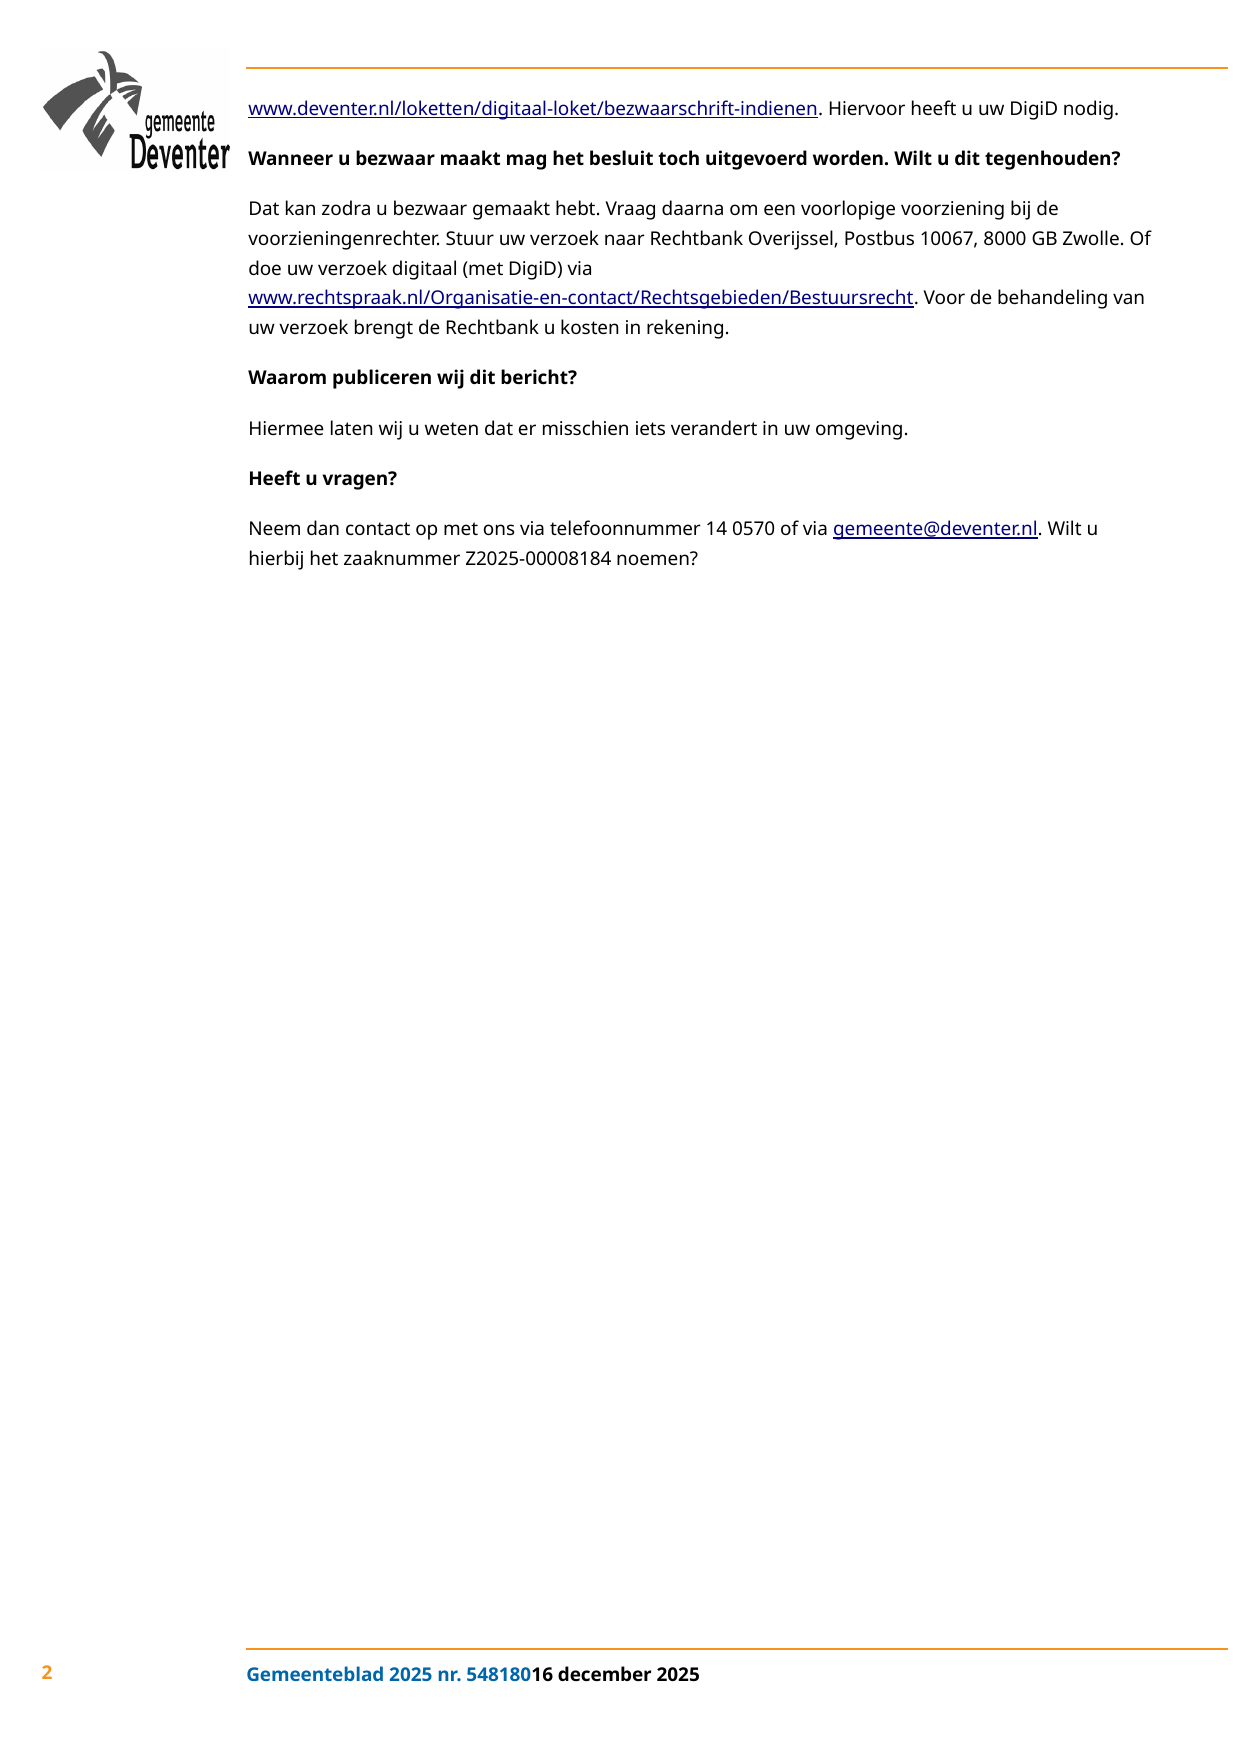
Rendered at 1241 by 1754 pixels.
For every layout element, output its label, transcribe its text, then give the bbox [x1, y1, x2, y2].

text Wanneer u bezwaar maakt mag het besluit toch uitgevoerd worden. Wilt u dit tegenhouden? [248, 145, 1152, 171]
text Neem dan contact op met ons via telefoonnummer 14 0570 of via gemeente@deventer.nl. Wilt u hierbij het zaaknummer Z2025-00008184 noemen? [248, 516, 1152, 571]
text www.deventer.nl/loketten/digitaal-loket/bezwaarschrift-indienen. Hiervoor heeft u uw DigiD nodig. [248, 95, 1152, 121]
text Heeft u vragen? [248, 465, 1152, 491]
text Waarom publiceren wij dit bericht? [248, 364, 1152, 390]
picture [41, 47, 231, 172]
text Hiermee laten wij u weten dat er misschien iets verandert in uw omgeving. [248, 415, 1152, 441]
text Dat kan zodra u bezwaar gemaakt hebt. Vraag daarna om een voorlopige voorziening bij de voorzieningenrechter. Stuur uw verzoek naar Rechtbank Overijssel, Postbus 10067, 8000 GB Zwolle. Of doe uw verzoek digitaal (met DigiD) via www.rechtspraak.nl/Organisatie-en-contact/Rechtsgebieden/Bestuursrecht. Voor de behandeling van uw verzoek brengt de Rechtbank u kosten in rekening. [248, 196, 1152, 340]
